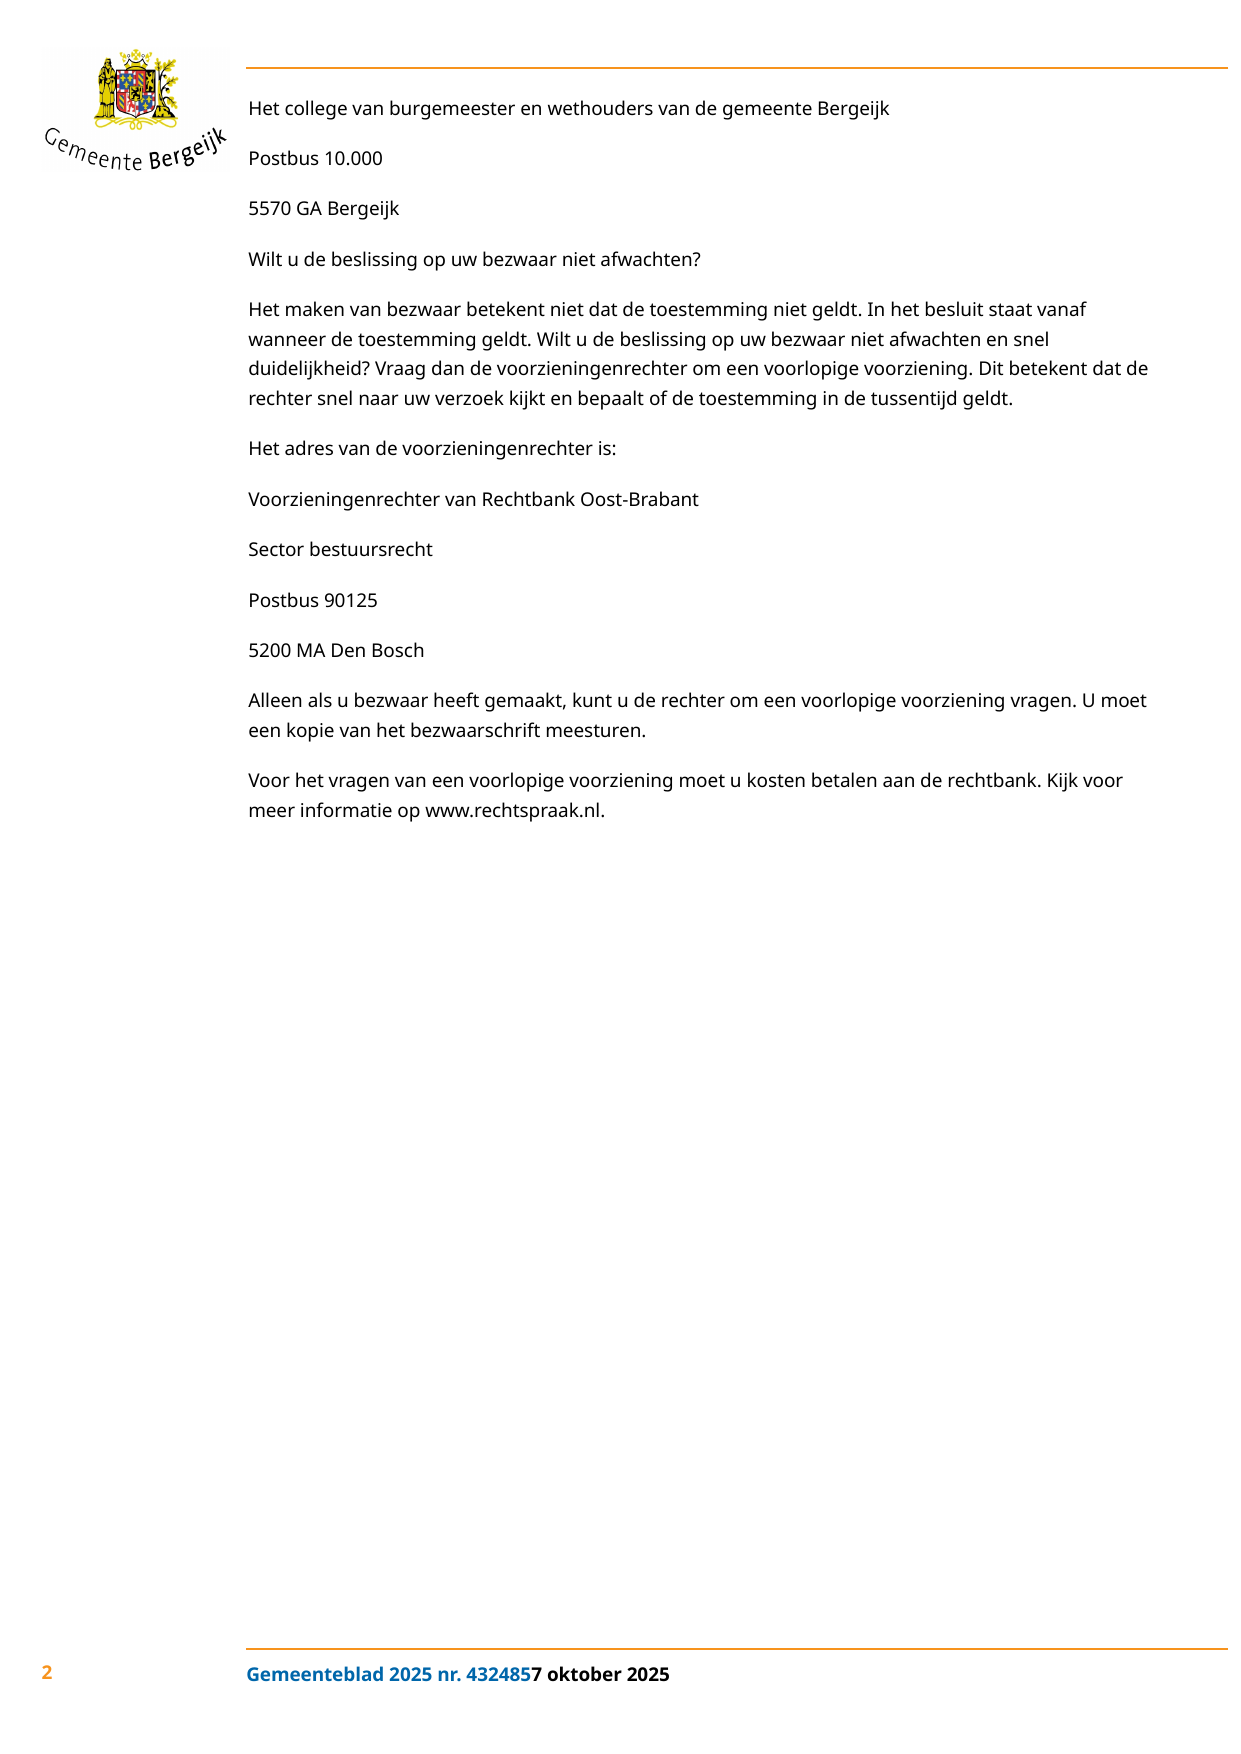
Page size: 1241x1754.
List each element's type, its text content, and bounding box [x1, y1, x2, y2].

text 5570 GA Bergeijk [248, 196, 1152, 221]
text Postbus 90125 [248, 587, 1152, 613]
text Voor het vragen van een voorlopige voorziening moet u kosten betalen aan de rechtbank. Kijk voor meer informatie op www.rechtspraak.nl. [248, 768, 1152, 823]
text Postbus 10.000 [248, 145, 1152, 171]
text Voorzieningenrechter van Rechtbank Oost-Brabant [248, 486, 1152, 512]
text Alleen als u bezwaar heeft gemaakt, kunt u de rechter om een voorlopige voorziening vragen. U moet een kopie van het bezwaarschrift meesturen. [248, 688, 1152, 743]
text Het maken van bezwaar betekent niet dat de toestemming niet geldt. In het besluit staat vanaf wanneer de toestemming geldt. Wilt u de beslissing op uw bezwaar niet afwachten en snel duidelijkheid? Vraag dan de voorzieningenrechter om een voorlopige voorziening. Dit betekent dat de rechter snel naar uw verzoek kijkt en bepaalt of de toestemming in de tussentijd geldt. [248, 296, 1152, 411]
text 5200 MA Den Bosch [248, 637, 1152, 663]
picture [41, 47, 231, 172]
text Het adres van de voorzieningenrechter is: [248, 436, 1152, 461]
text Wilt u de beslissing op uw bezwaar niet afwachten? [248, 246, 1152, 272]
text Het college van burgemeester en wethouders van de gemeente Bergeijk [248, 95, 1152, 121]
text Sector bestuursrecht [248, 536, 1152, 562]
